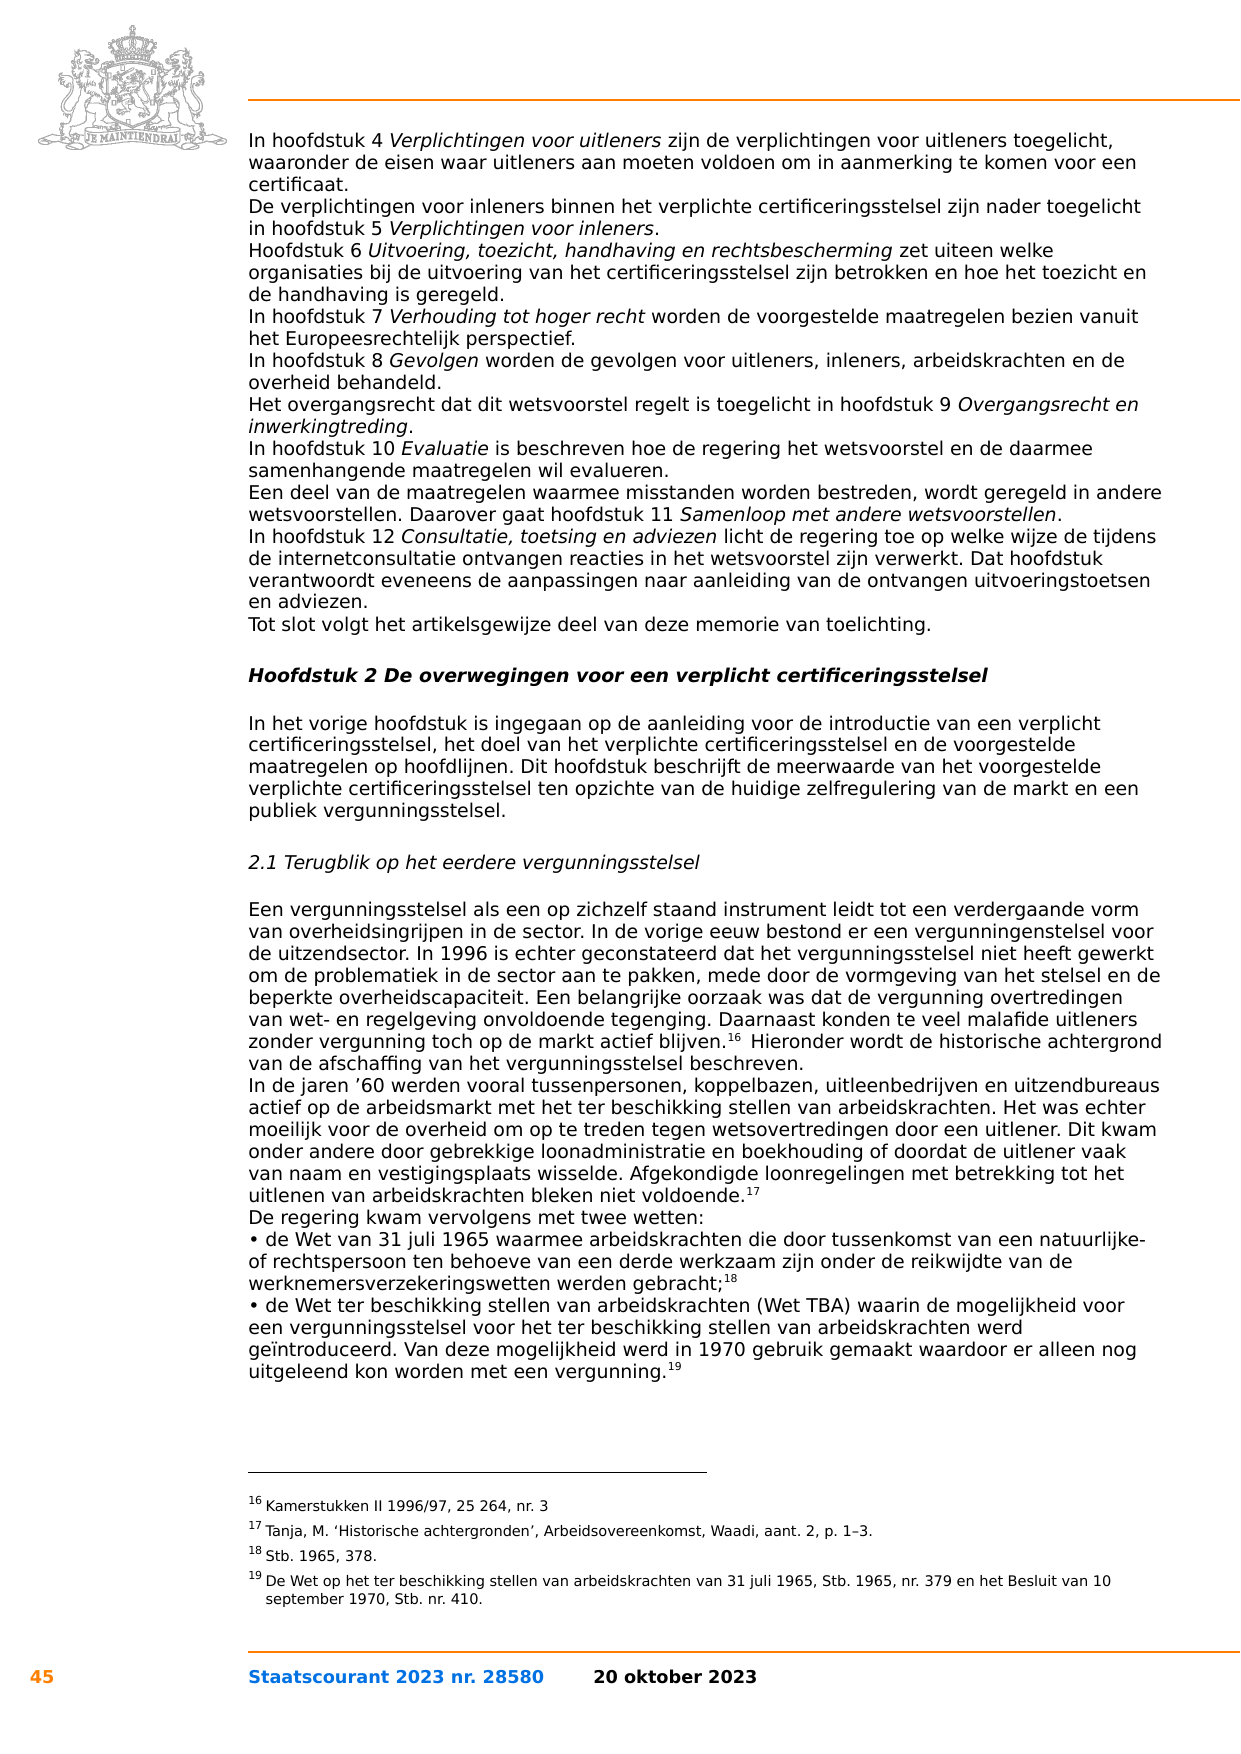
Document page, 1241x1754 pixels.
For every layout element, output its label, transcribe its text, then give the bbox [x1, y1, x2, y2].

text Kamerstukken II 1996/97, 25 264, nr. 3 [248, 1494, 1163, 1516]
text In hoofdstuk 10 Evaluatie is beschreven hoe de regering het wetsvoorstel en de daarmee samenhangende maatregelen wil evalueren. [248, 438, 1163, 482]
subtitle Hoofdstuk 2 De overwegingen voor een verplicht certificeringsstelsel [248, 665, 1163, 687]
text In de jaren ’60 werden vooral tussenpersonen, koppelbazen, uitleenbedrijven en uitzendbureaus actief op de arbeidsmarkt met het ter beschikking stellen van arbeidskrachten. Het was echter moeilijk voor de overheid om op te treden tegen wetsovertredingen door een uitlener. Dit kwam onder andere door gebrekkige loonadministratie en boekhouding of doordat de uitlener vaak van naam en vestigingsplaats wisselde. Afgekondigde loonregelingen met betrekking tot het uitlenen van arbeidskrachten bleken niet voldoende. [248, 1075, 1163, 1207]
text Een vergunningsstelsel als een op zichzelf staand instrument leidt tot een verdergaande vorm van overheidsingrijpen in de sector. In de vorige eeuw bestond er een vergunningenstelsel voor de uitzendsector. In 1996 is echter geconstateerd dat het vergunningsstelsel niet heeft gewerkt om de problematiek in de sector aan te pakken, mede door de vormgeving van het stelsel en de beperkte overheidscapaciteit. Een belangrijke oorzaak was dat de vergunning overtredingen van wet- en regelgeving onvoldoende tegenging. Daarnaast konden te veel malafide uitleners zonder vergunning toch op de markt actief blijven. Hieronder wordt de historische achtergrond van de afschaffing van het vergunningsstelsel beschreven. [248, 899, 1163, 1075]
text Stb. 1965, 378. [248, 1544, 1163, 1566]
picture [38, 25, 227, 150]
text In hoofdstuk 7 Verhouding tot hoger recht worden de voorgestelde maatregelen bezien vanuit het Europeesrechtelijk perspectief. [248, 306, 1163, 350]
text Een deel van de maatregelen waarmee misstanden worden bestreden, wordt geregeld in andere wetsvoorstellen. Daarover gaat hoofdstuk 11 Samenloop met andere wetsvoorstellen. [248, 482, 1163, 526]
text Tanja, M. ‘Historische achtergronden’, Arbeidsovereenkomst, Waadi, aant. 2, p. 1–3. [248, 1519, 1163, 1541]
text • de Wet ter beschikking stellen van arbeidskrachten (Wet TBA) waarin de mogelijkheid voor een vergunningsstelsel voor het ter beschikking stellen van arbeidskrachten werd geïntroduceerd. Van deze mogelijkheid werd in 1970 gebruik gemaakt waardoor er alleen nog uitgeleend kon worden met een vergunning. [248, 1295, 1163, 1383]
text De regering kwam vervolgens met twee wetten: [248, 1207, 1163, 1229]
text Hoofdstuk 6 Uitvoering, toezicht, handhaving en rechtsbescherming zet uiteen welke organisaties bij de uitvoering van het certificeringsstelsel zijn betrokken en hoe het toezicht en de handhaving is geregeld. [248, 240, 1163, 306]
text In hoofdstuk 4 Verplichtingen voor uitleners zijn de verplichtingen voor uitleners toegelicht, waaronder de eisen waar uitleners aan moeten voldoen om in aanmerking te komen voor een certificaat. [248, 130, 1163, 196]
text De verplichtingen voor inleners binnen het verplichte certificeringsstelsel zijn nader toegelicht in hoofdstuk 5 Verplichtingen voor inleners. [248, 196, 1163, 240]
text Tot slot volgt het artikelsgewijze deel van deze memorie van toelichting. [248, 613, 1163, 635]
text In hoofdstuk 12 Consultatie, toetsing en adviezen licht de regering toe op welke wijze de tijdens de internetconsultatie ontvangen reacties in het wetsvoorstel zijn verwerkt. Dat hoofdstuk verantwoordt eveneens de aanpassingen naar aanleiding van de ontvangen uitvoeringstoetsen en adviezen. [248, 526, 1163, 613]
subtitle 2.1 Terugblik op het eerdere vergunningsstelsel [248, 852, 1163, 874]
text De Wet op het ter beschikking stellen van arbeidskrachten van 31 juli 1965, Stb. 1965, nr. 379 en het Besluit van 10 september 1970, Stb. nr. 410. [248, 1569, 1163, 1608]
text • de Wet van 31 juli 1965 waarmee arbeidskrachten die door tussenkomst van een natuurlijke- of rechtspersoon ten behoeve van een derde werkzaam zijn onder de reikwijdte van de werknemersverzekeringswetten werden gebracht; [248, 1229, 1163, 1295]
text In het vorige hoofdstuk is ingegaan op de aanleiding voor de introductie van een verplicht certificeringsstelsel, het doel van het verplichte certificeringsstelsel en de voorgestelde maatregelen op hoofdlijnen. Dit hoofdstuk beschrijft de meerwaarde van het voorgestelde verplichte certificeringsstelsel ten opzichte van de huidige zelfregulering van de markt en een publiek vergunningsstelsel. [248, 712, 1163, 822]
text Het overgangsrecht dat dit wetsvoorstel regelt is toegelicht in hoofdstuk 9 Overgangsrecht en inwerkingtreding. [248, 394, 1163, 438]
text In hoofdstuk 8 Gevolgen worden de gevolgen voor uitleners, inleners, arbeidskrachten en de overheid behandeld. [248, 350, 1163, 394]
